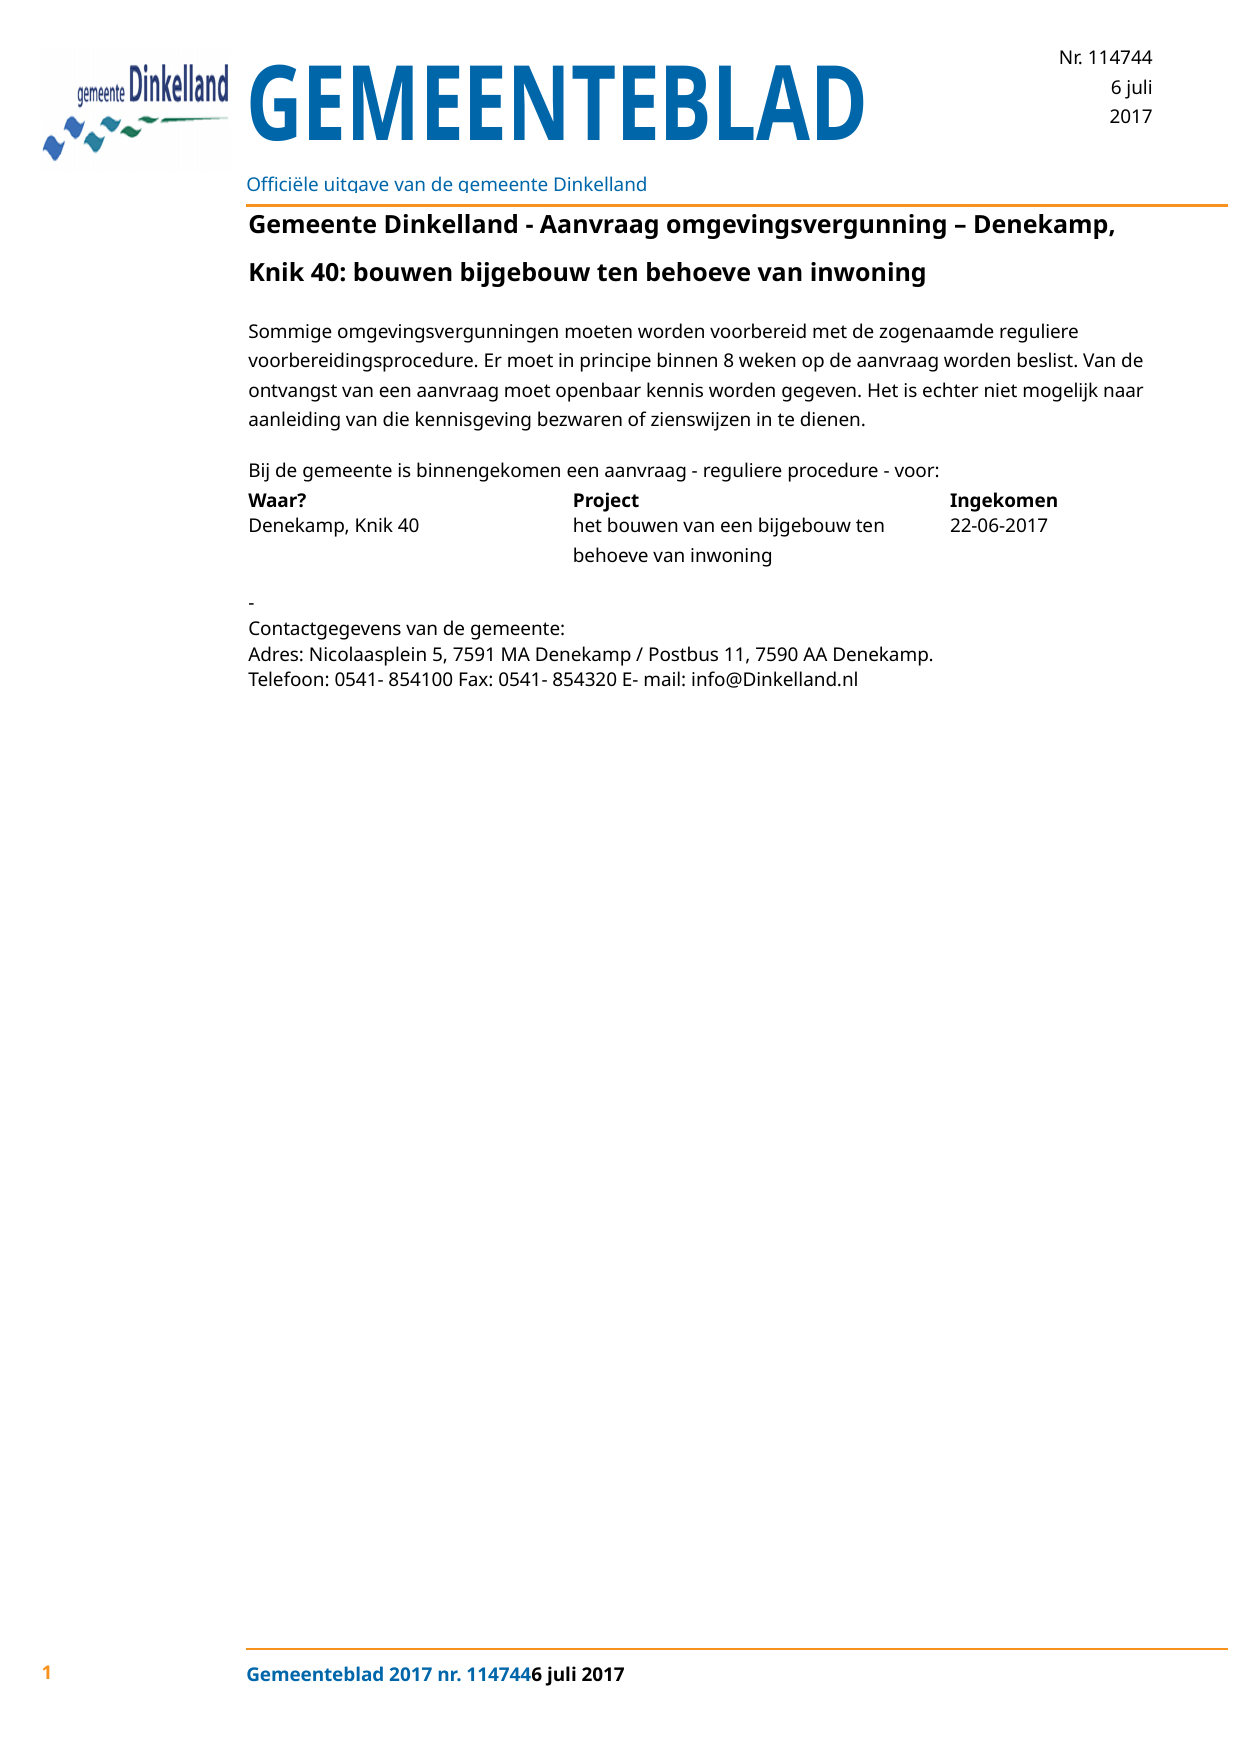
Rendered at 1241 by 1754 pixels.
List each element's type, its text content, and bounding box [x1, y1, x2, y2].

text - [248, 589, 1152, 615]
table_header Ingekomen [950, 487, 1152, 512]
table_header Project [573, 487, 950, 512]
table_cell Denekamp, Knik 40 [248, 513, 573, 568]
text Telefoon: 0541- 854100 Fax: 0541- 854320 E- mail: info@Dinkelland.nl [248, 666, 1152, 692]
text Contactgegevens van de gemeente: [248, 615, 1152, 641]
table_cell het bouwen van een bijgebouw ten behoeve van inwoning [573, 513, 950, 568]
text Adres: Nicolaasplein 5, 7591 MA Denekamp / Postbus 11, 7590 AA Denekamp. [248, 641, 1152, 666]
text Bij de gemeente is binnengekomen een aanvraag - reguliere procedure - voor: [248, 457, 1152, 483]
text Gemeente Dinkelland - Aanvraag omgevingsvergunning – Denekamp, Knik 40: bouwen bijgebouw ten behoeve van inwoning [248, 207, 1152, 288]
table_cell 22-06-2017 [950, 513, 1152, 568]
picture [41, 47, 231, 172]
text Sommige omgevingsvergunningen moeten worden voorbereid met de zogenaamde reguliere voorbereidingsprocedure. Er moet in principe binnen 8 weken op de aanvraag worden beslist. Van de ontvangst van een aanvraag moet openbaar kennis worden gegeven. Het is echter niet mogelijk naar aanleiding van die kennisgeving bezwaren of zienswijzen in te dienen. [248, 318, 1152, 432]
table_header Waar? [248, 487, 573, 512]
